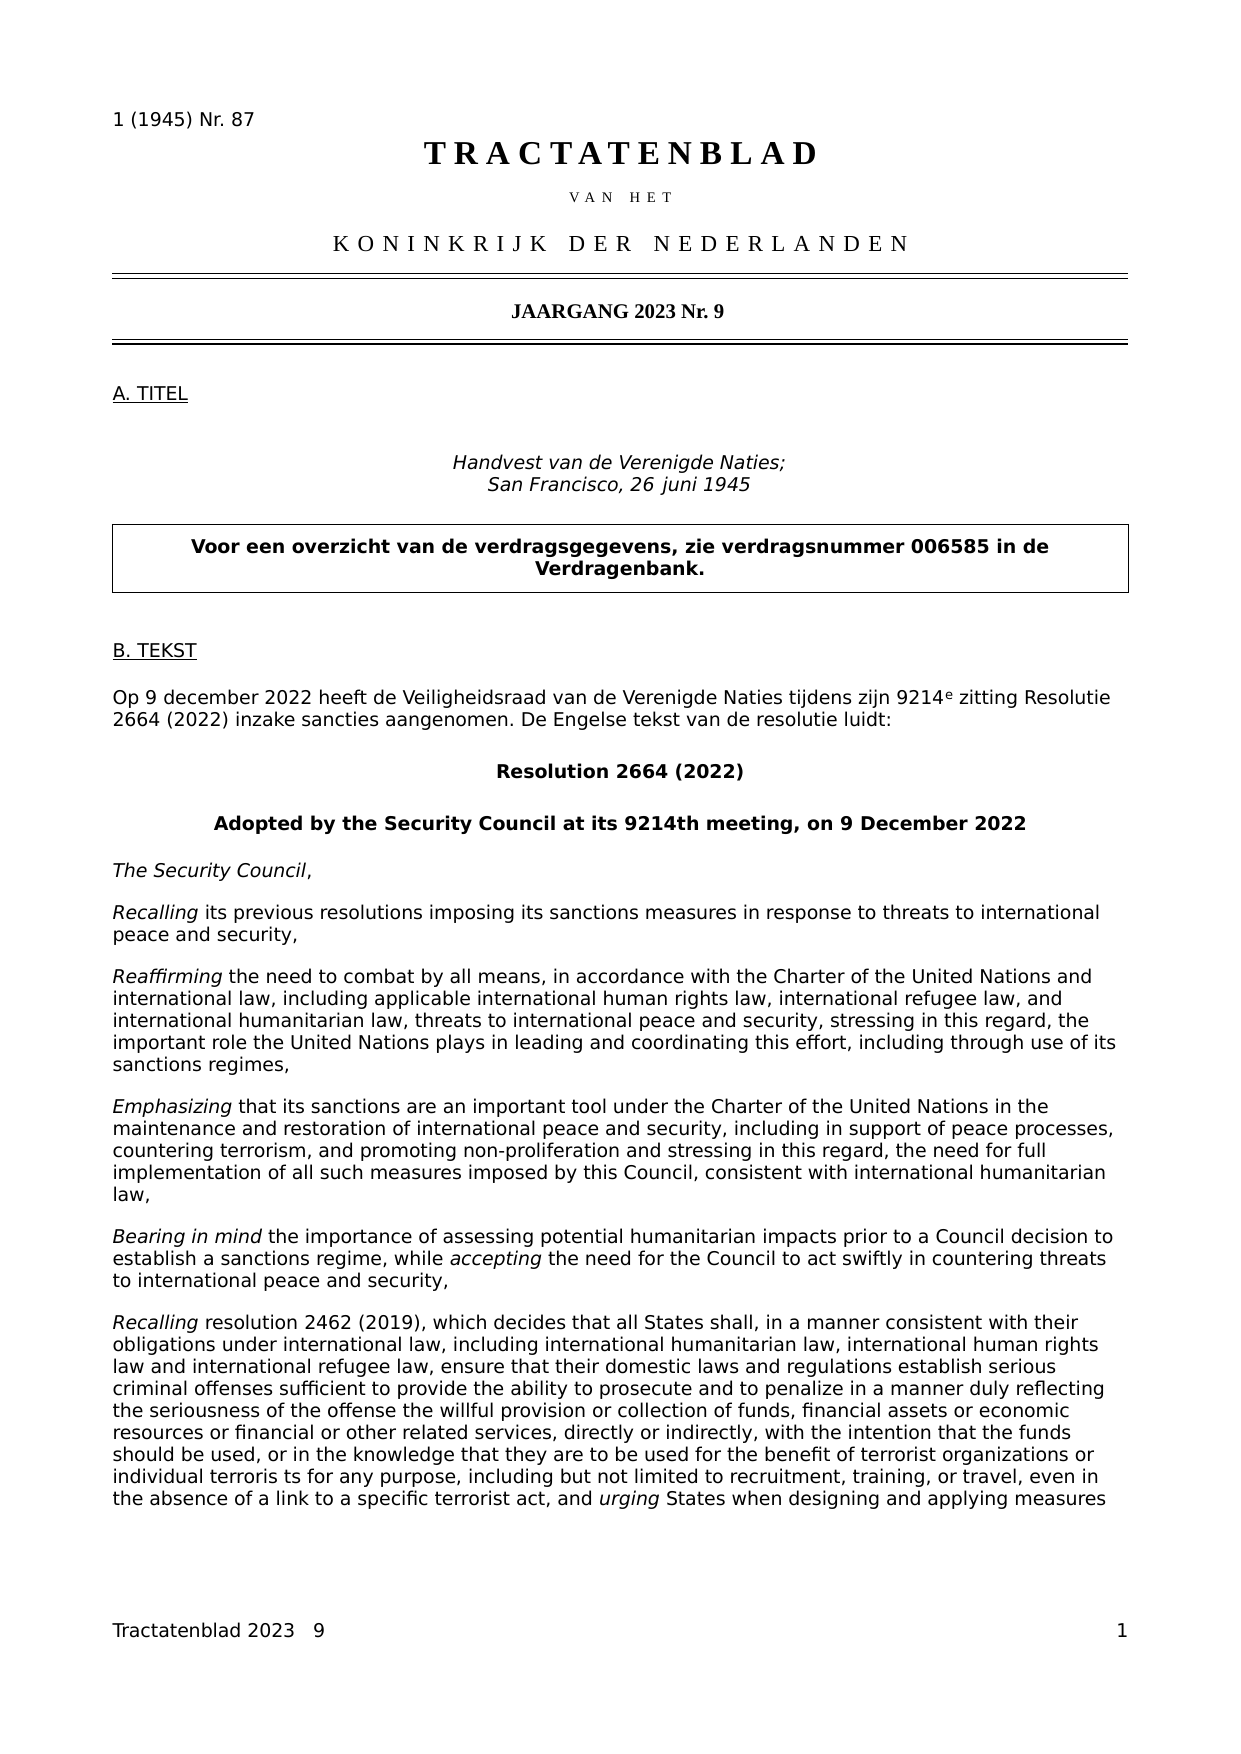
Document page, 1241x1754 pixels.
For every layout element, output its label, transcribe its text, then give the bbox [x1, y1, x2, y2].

text JAARGANG 2023 Nr. 9 [112, 299, 1128, 323]
text TRACTATENBLAD [112, 133, 1128, 172]
subtitle A. TITEL [112, 383, 1128, 405]
text VAN HET [112, 189, 1128, 206]
text KONINKRIJK DER NEDERLANDEN [112, 229, 1128, 256]
text Recalling its previous resolutions imposing its sanctions measures in response to threats to international peace and security, [112, 902, 1128, 946]
text The Security Council, [112, 860, 1128, 882]
text San Francisco, 26 juni 1945 [112, 474, 1128, 496]
text Op 9 december 2022 heeft de Veiligheidsraad van de Verenigde Naties tijdens zijn 9214e zitting Resolutie 2664 (2022) inzake sancties aangenomen. De Engelse tekst van de resolutie luidt: [112, 687, 1128, 731]
text Emphasizing that its sanctions are an important tool under the Charter of the United Nations in the maintenance and restoration of international peace and security, including in support of peace processes, countering terrorism, and promoting non-proliferation and stressing in this regard, the need for full implementation of all such measures imposed by this Council, consistent with international humanitarian law, [112, 1096, 1128, 1206]
text Reaffirming the need to combat by all means, in accordance with the Charter of the United Nations and international law, including applicable international human rights law, international refugee law, and international humanitarian law, threats to international peace and security, stressing in this regard, the important role the United Nations plays in leading and coordinating this effort, including through use of its sanctions regimes, [112, 966, 1128, 1076]
subtitle B. TEKST [112, 640, 1128, 662]
subtitle Resolution 2664 (2022) [112, 761, 1128, 783]
text Handvest van de Verenigde Naties; [112, 452, 1128, 474]
text Recalling resolution 2462 (2019), which decides that all States shall, in a manner consistent with their obligations under international law, including international humanitarian law, international human rights law and international refugee law, ensure that their domestic laws and regulations establish serious criminal offenses sufficient to provide the ability to prosecute and to penalize in a manner duly reflecting the seriousness of the offense the willful provision or collection of funds, financial assets or economic resources or financial or other related services, directly or indirectly, with the intention that the funds should be used, or in the knowledge that they are to be used for the benefit of terrorist organizations or individual terroris ts for any purpose, including but not limited to recruitment, training, or travel, even in the absence of a link to a specific terrorist act, and urging States when designing and applying measures [112, 1312, 1128, 1509]
subtitle Adopted by the Security Council at its 9214th meeting, on 9 December 2022 [112, 813, 1128, 835]
text 1 (1945) Nr. 87 [112, 109, 1128, 131]
text Bearing in mind the importance of assessing potential humanitarian impacts prior to a Council decision to establish a sanctions regime, while accepting the need for the Council to act swiftly in countering threats to international peace and security, [112, 1226, 1128, 1292]
